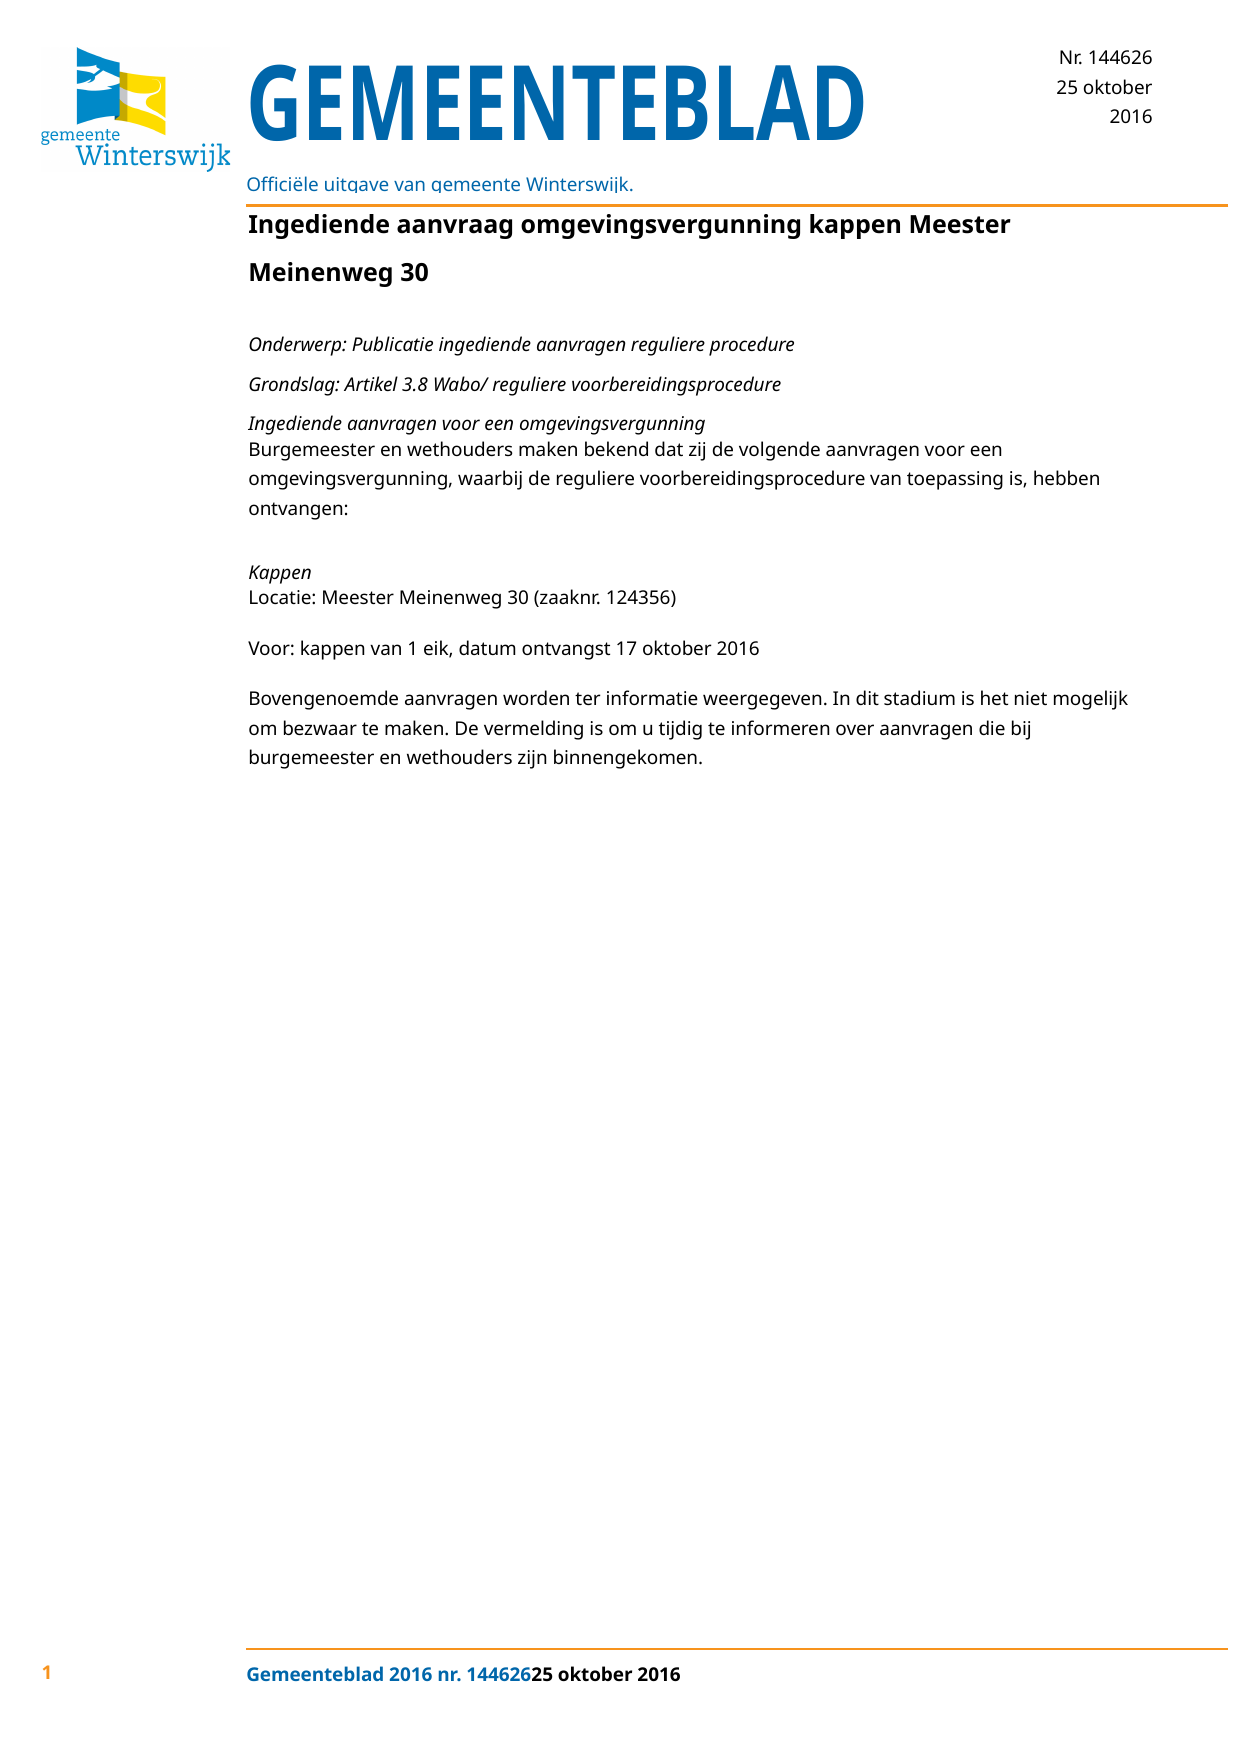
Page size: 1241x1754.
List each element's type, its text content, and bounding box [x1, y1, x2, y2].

text Bovengenoemde aanvragen worden ter informatie weergegeven. In dit stadium is het niet mogelijk om bezwaar te maken. De vermelding is om u tijdig te informeren over aanvragen die bij burgemeester en wethouders zijn binnengekomen. [248, 685, 1152, 770]
picture [41, 47, 231, 172]
text Grondslag: Artikel 3.8 Wabo/ reguliere voorbereidingsprocedure [248, 371, 1152, 396]
text Burgemeester en wethouders maken bekend dat zij de volgende aanvragen voor een omgevingsvergunning, waarbij de reguliere voorbereidingsprocedure van toepassing is, hebben ontvangen: [248, 436, 1152, 521]
text Kappen [248, 559, 1152, 584]
text Locatie: Meester Meinenweg 30 (zaaknr. 124356) [248, 584, 1152, 610]
text Voor: kappen van 1 eik, datum ontvangst 17 oktober 2016 [248, 635, 1152, 661]
text Ingediende aanvragen voor een omgevingsvergunning [248, 410, 1152, 436]
picture [225, 153, 231, 162]
text Onderwerp: Publicatie ingediende aanvragen reguliere procedure [248, 331, 1152, 357]
text Ingediende aanvraag omgevingsvergunning kappen Meester Meinenweg 30 [248, 207, 1152, 288]
